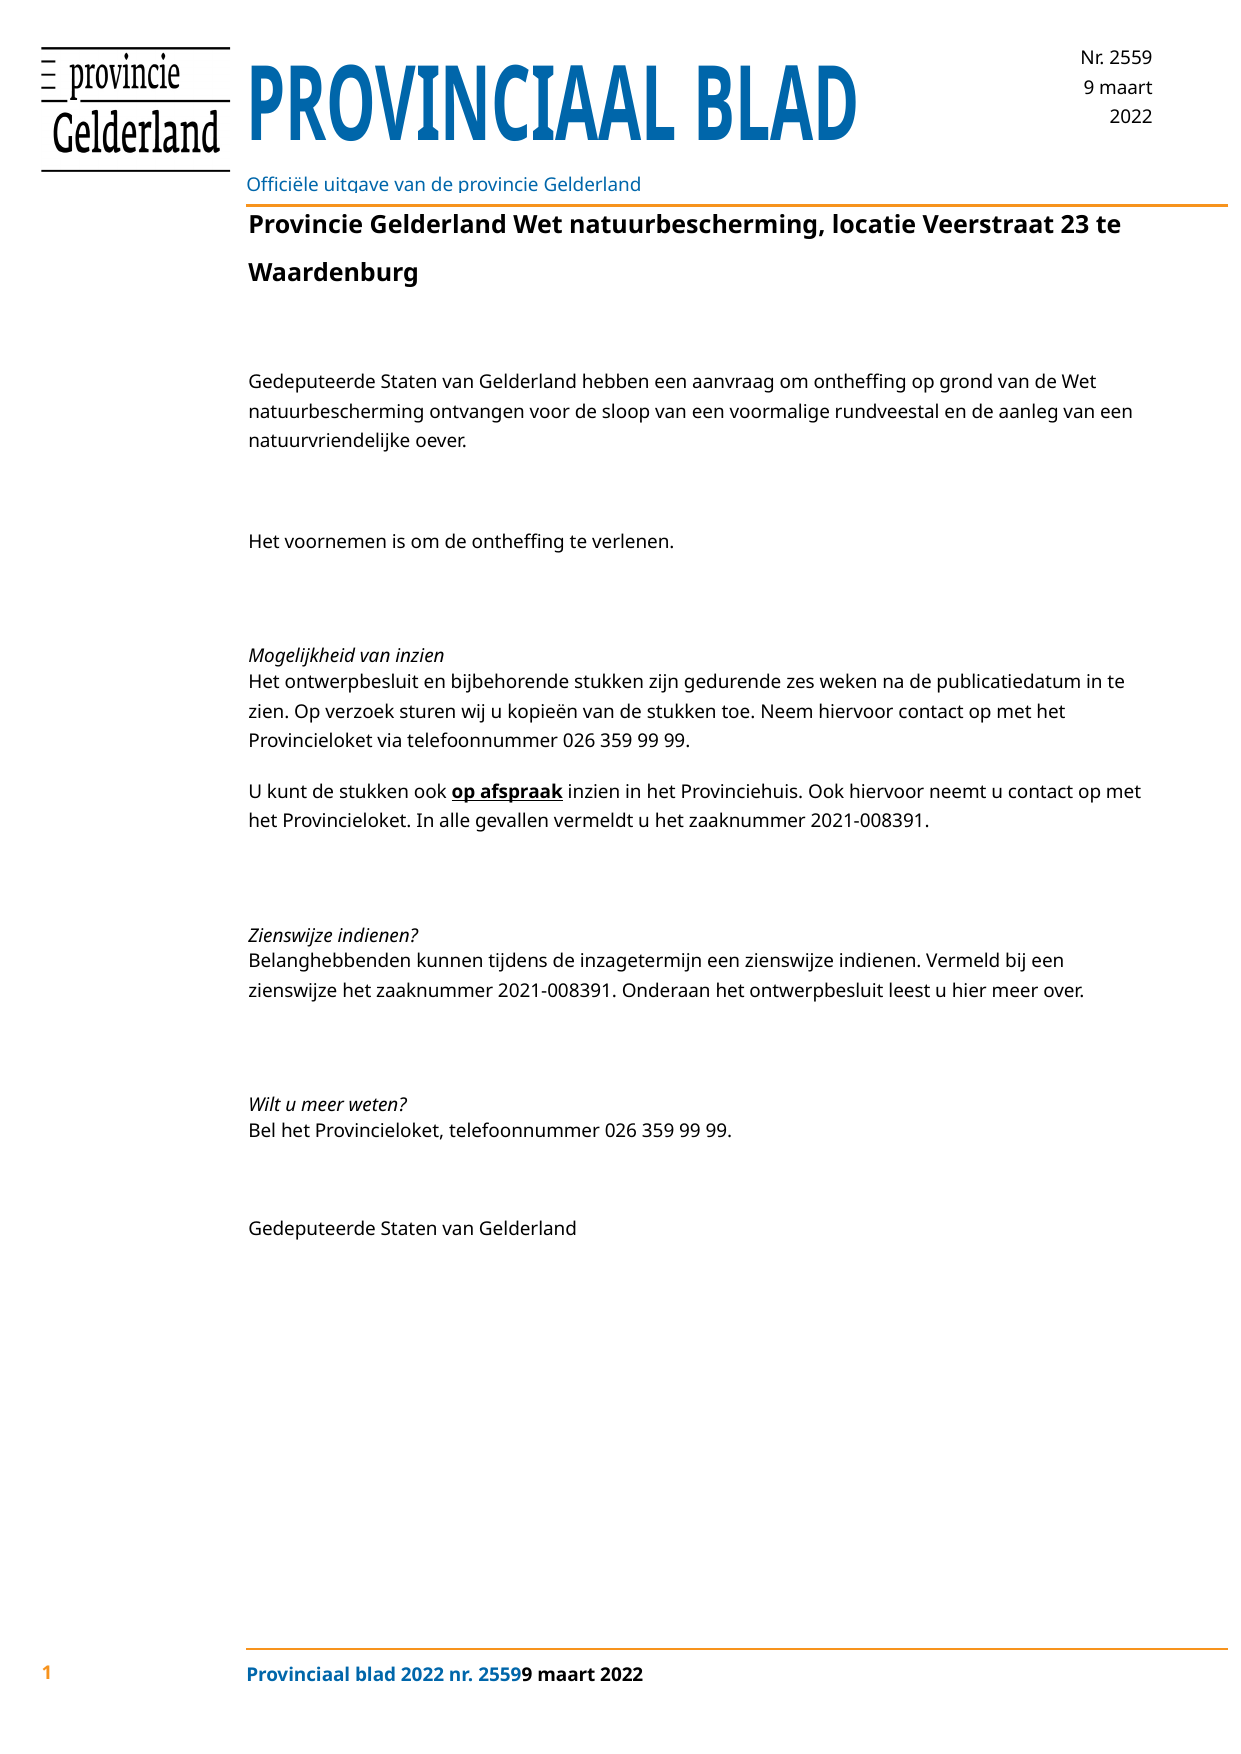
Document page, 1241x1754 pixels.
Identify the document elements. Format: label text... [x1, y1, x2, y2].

text Het ontwerpbesluit en bijbehorende stukken zijn gedurende zes weken na de publicatiedatum in te zien. Op verzoek sturen wij u kopieën van de stukken toe. Neem hiervoor contact op met het Provincieloket via telefoonnummer 026 359 99 99. [248, 668, 1152, 753]
text Gedeputeerde Staten van Gelderland hebben een aanvraag om ontheffing op grond van de Wet natuurbescherming ontvangen voor de sloop van een voormalige rundveestal en de aanleg van een natuurvriendelijke oever. [248, 368, 1152, 453]
text Het voornemen is om de ontheffing te verlenen. [248, 528, 1152, 554]
text U kunt de stukken ook op afspraak inzien in het Provinciehuis. Ook hiervoor neemt u contact op met het Provincieloket. In alle gevallen vermeldt u het zaaknummer 2021-008391. [248, 778, 1152, 833]
picture [41, 47, 231, 172]
text Wilt u meer weten? [248, 1092, 1152, 1117]
text Belanghebbenden kunnen tijdens de inzagetermijn een zienswijze indienen. Vermeld bij een zienswijze het zaaknummer 2021-008391. Onderaan het ontwerpbesluit leest u hier meer over. [248, 948, 1152, 1003]
text Mogelijkheid van inzien [248, 643, 1152, 668]
text Gedeputeerde Staten van Gelderland [248, 1216, 1152, 1241]
text Bel het Provincieloket, telefoonnummer 026 359 99 99. [248, 1117, 1152, 1143]
text Zienswijze indienen? [248, 922, 1152, 948]
text Provincie Gelderland Wet natuurbescherming, locatie Veerstraat 23 te Waardenburg [248, 207, 1152, 288]
